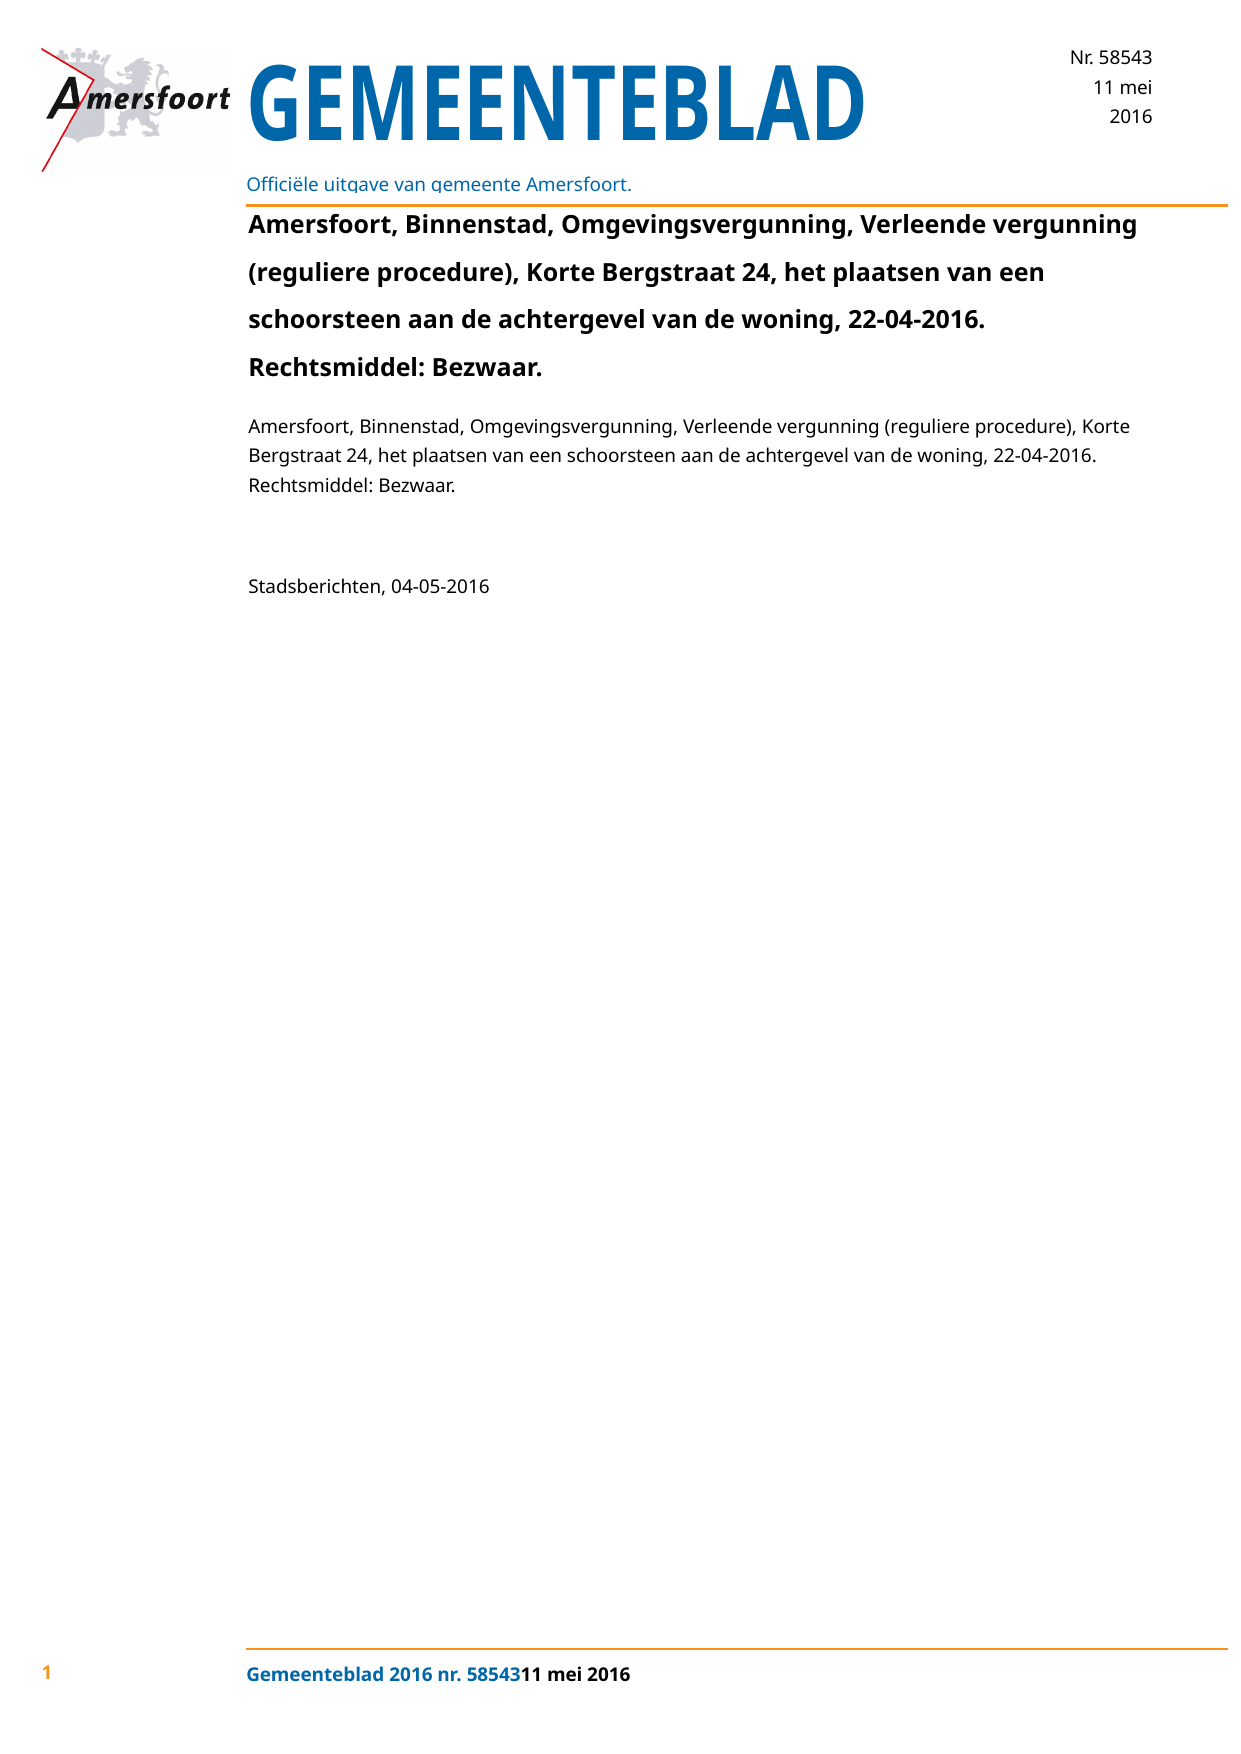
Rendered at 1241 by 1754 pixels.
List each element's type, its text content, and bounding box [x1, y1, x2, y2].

text Amersfoort, Binnenstad, Omgevingsvergunning, Verleende vergunning (reguliere procedure), Korte Bergstraat 24, het plaatsen van een schoorsteen aan de achtergevel van de woning, 22-04-2016. Rechtsmiddel: Bezwaar. [248, 207, 1152, 384]
picture [41, 47, 231, 172]
text Stadsberichten, 04-05-2016 [248, 573, 1152, 599]
text Amersfoort, Binnenstad, Omgevingsvergunning, Verleende vergunning (reguliere procedure), Korte Bergstraat 24, het plaatsen van een schoorsteen aan de achtergevel van de woning, 22-04-2016. Rechtsmiddel: Bezwaar. [248, 413, 1152, 498]
